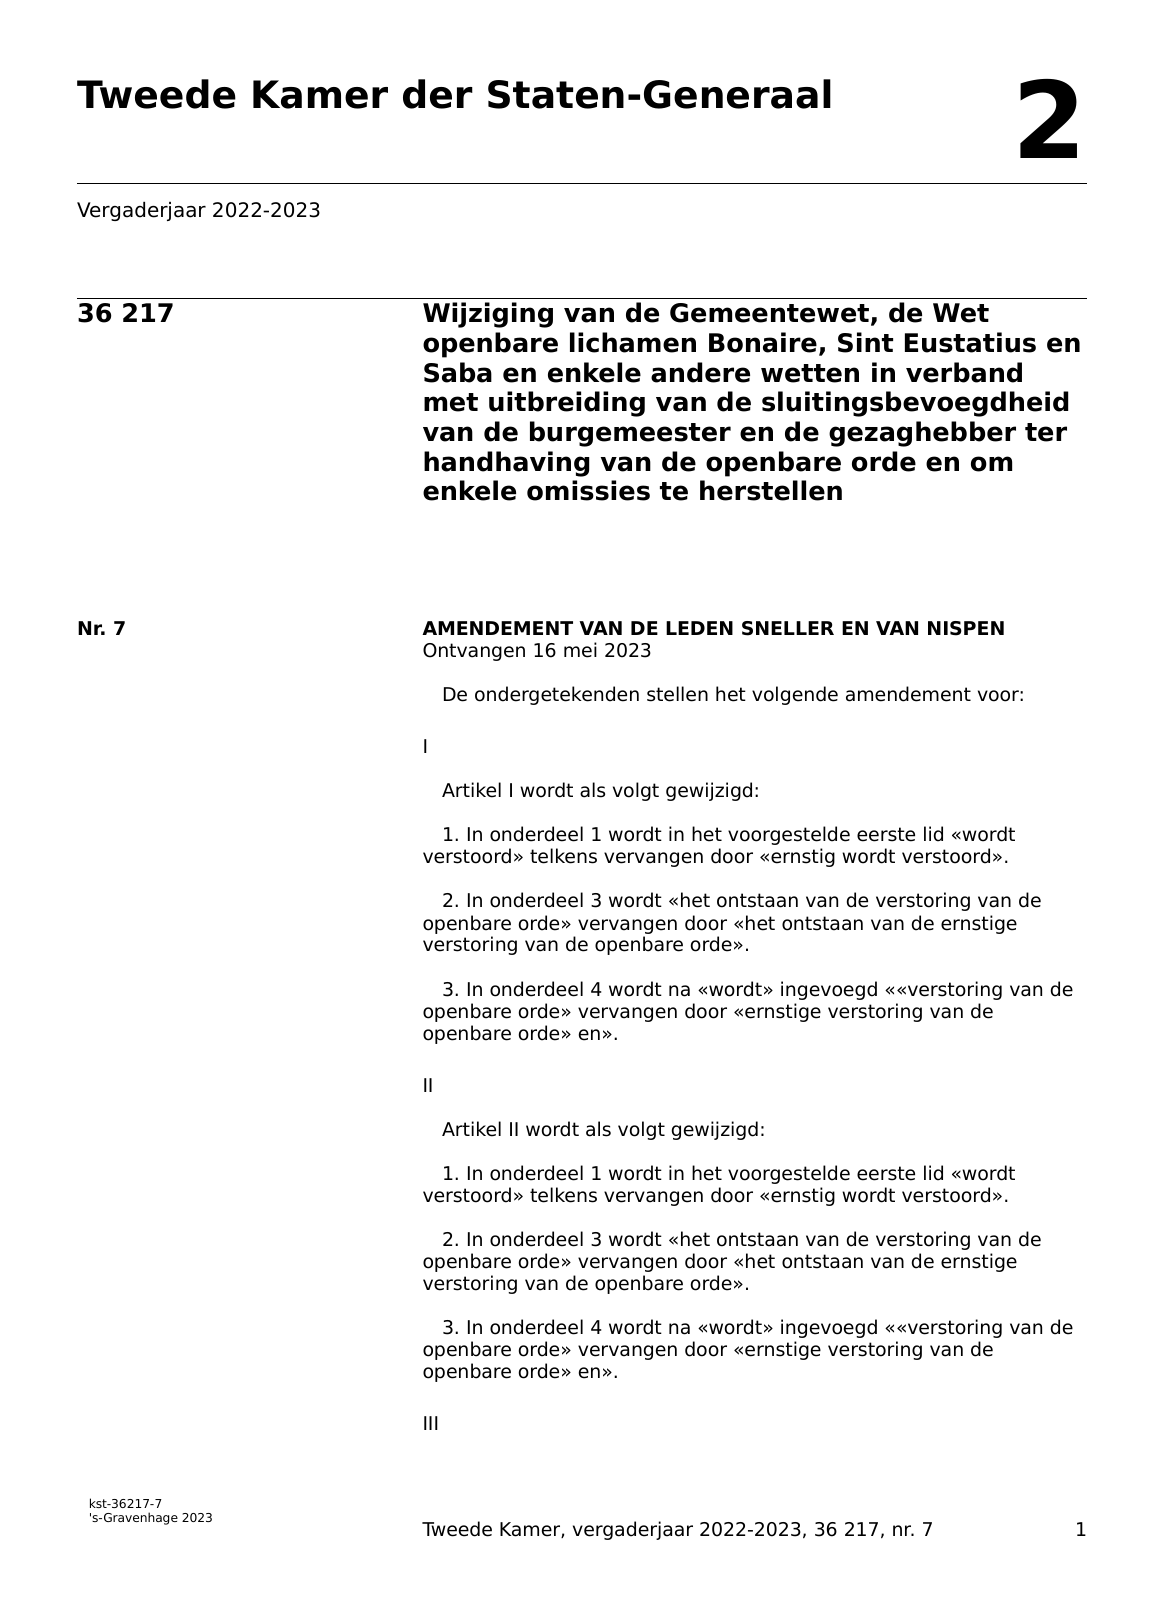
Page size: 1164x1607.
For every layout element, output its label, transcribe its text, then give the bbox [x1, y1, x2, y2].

subtitle II [422, 1074, 1087, 1096]
table_cell Vergaderjaar 2022-2023 [77, 184, 1087, 298]
text 's-Gravenhage 2023 [88, 1511, 323, 1525]
table_header Tweede Kamer der Staten-Generaal [77, 59, 886, 183]
subtitle I [422, 736, 1087, 758]
text Artikel II wordt als volgt gewijzigd: [422, 1119, 1087, 1141]
text 2. In onderdeel 3 wordt «het ontstaan van de verstoring van de openbare orde» vervangen door «het ontstaan van de ernstige verstoring van de openbare orde». [422, 1229, 1087, 1295]
text kst-36217-7 [88, 1497, 323, 1511]
text De ondergetekenden stellen het volgende amendement voor: [422, 684, 1087, 706]
text 3. In onderdeel 4 wordt na «wordt» ingevoegd ««verstoring van de openbare orde» vervangen door «ernstige verstoring van de openbare orde» en». [422, 978, 1087, 1044]
text Artikel I wordt als volgt gewijzigd: [422, 780, 1087, 802]
text Ontvangen 16 mei 2023 [422, 640, 1087, 662]
subtitle Nr. 7 AMENDEMENT VAN DE LEDEN SNELLER EN VAN NISPEN [77, 618, 1087, 640]
text 1. In onderdeel 1 wordt in het voorgestelde eerste lid «wordt verstoord» telkens vervangen door «ernstig wordt verstoord». [422, 824, 1087, 868]
text 3. In onderdeel 4 wordt na «wordt» ingevoegd ««verstoring van de openbare orde» vervangen door «ernstige verstoring van de openbare orde» en». [422, 1317, 1087, 1383]
subtitle 36 217 Wijziging van de Gemeentewet, de Wet openbare lichamen Bonaire, Sint Eustatius en Saba en enkele andere wetten in verband met uitbreiding van de sluitingsbevoegdheid van de burgemeester en de gezaghebber ter handhaving van de openbare orde en om enkele omissies te herstellen [77, 299, 1087, 507]
text 2. In onderdeel 3 wordt «het ontstaan van de verstoring van de openbare orde» vervangen door «het ontstaan van de ernstige verstoring van de openbare orde». [422, 890, 1087, 956]
text 1. In onderdeel 1 wordt in het voorgestelde eerste lid «wordt verstoord» telkens vervangen door «ernstig wordt verstoord». [422, 1163, 1087, 1207]
subtitle III [422, 1413, 1087, 1435]
table_header 2 [886, 59, 1087, 183]
